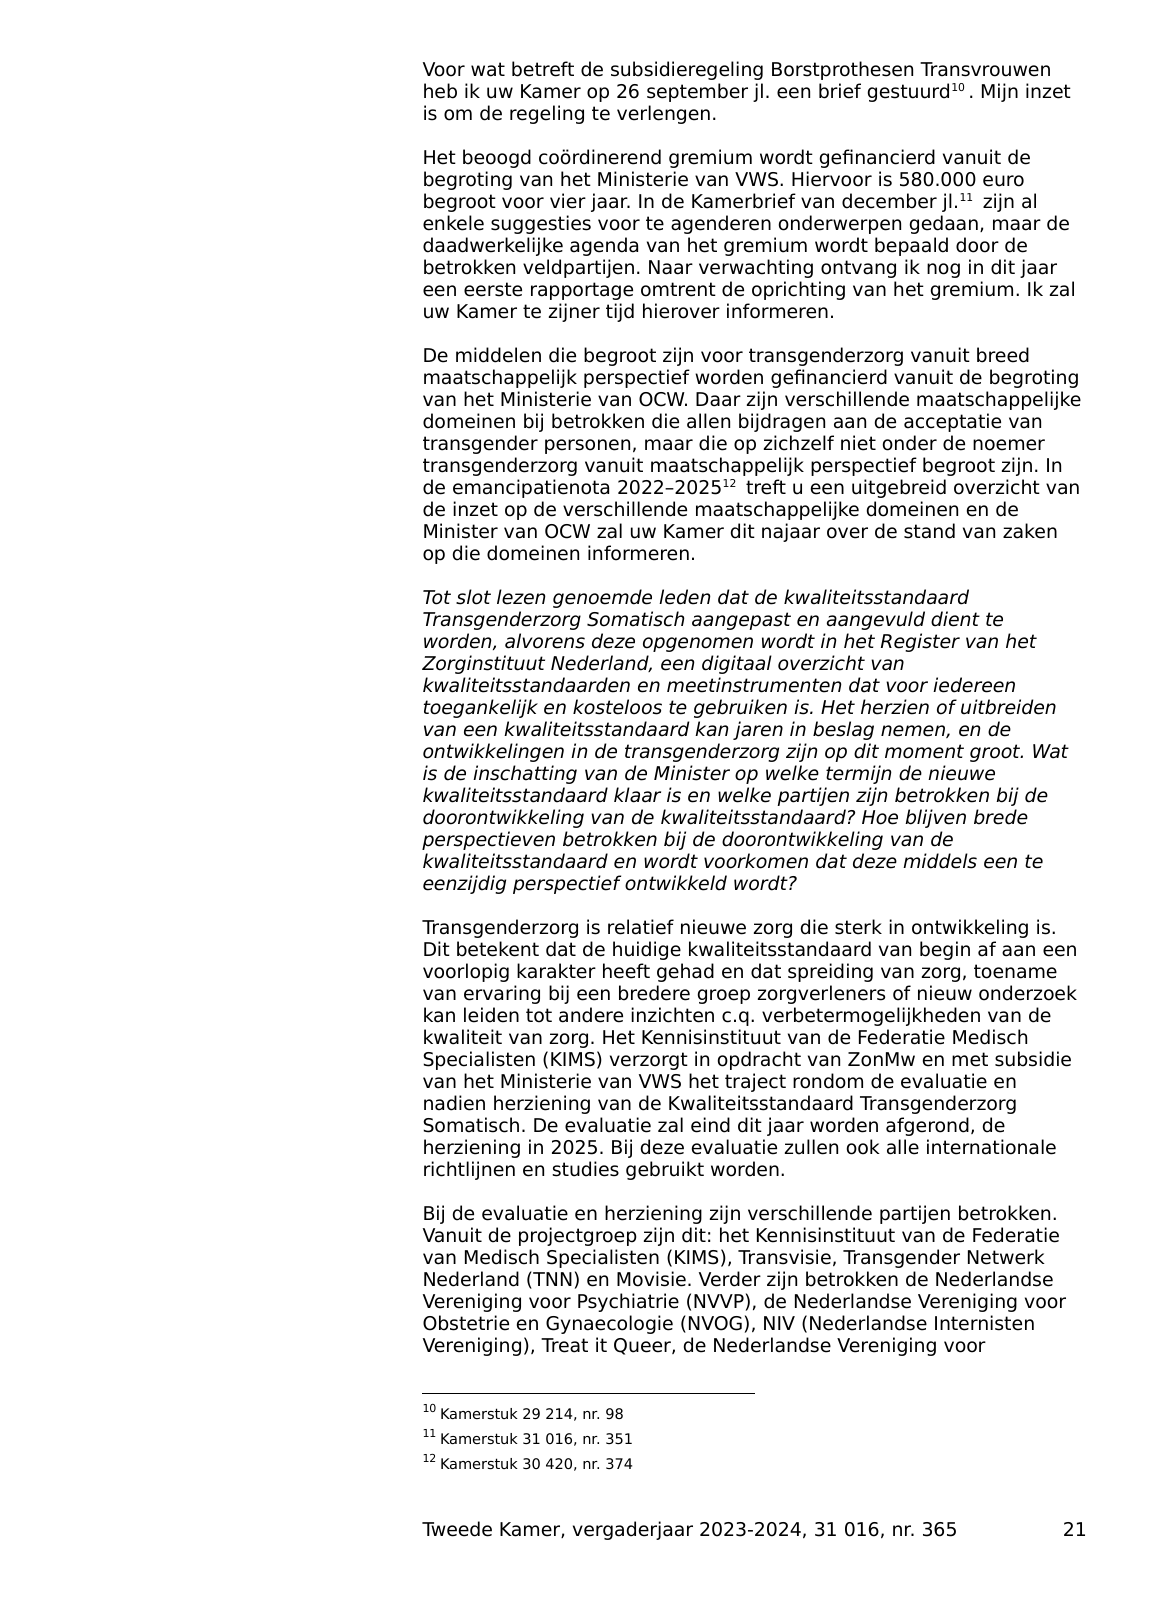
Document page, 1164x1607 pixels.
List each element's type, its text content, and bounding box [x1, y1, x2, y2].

text De middelen die begroot zijn voor transgenderzorg vanuit breed maatschappelijk perspectief worden gefinancierd vanuit de begroting van het Ministerie van OCW. Daar zijn verschillende maatschappelijke domeinen bij betrokken die allen bijdragen aan de acceptatie van transgender personen, maar die op zichzelf niet onder de noemer transgenderzorg vanuit maatschappelijk perspectief begroot zijn. In de emancipatienota 2022–2025 treft u een uitgebreid overzicht van de inzet op de verschillende maatschappelijke domeinen en de Minister van OCW zal uw Kamer dit najaar over de stand van zaken op die domeinen informeren. [422, 345, 1087, 565]
text Transgenderzorg is relatief nieuwe zorg die sterk in ontwikkeling is. Dit betekent dat de huidige kwaliteitsstandaard van begin af aan een voorlopig karakter heeft gehad en dat spreiding van zorg, toename van ervaring bij een bredere groep zorgverleners of nieuw onderzoek kan leiden tot andere inzichten c.q. verbetermogelijkheden van de kwaliteit van zorg. Het Kennisinstituut van de Federatie Medisch Specialisten (KIMS) verzorgt in opdracht van ZonMw en met subsidie van het Ministerie van VWS het traject rondom de evaluatie en nadien herziening van de Kwaliteitsstandaard Transgenderzorg Somatisch. De evaluatie zal eind dit jaar worden afgerond, de herziening in 2025. Bij deze evaluatie zullen ook alle internationale richtlijnen en studies gebruikt worden. [422, 917, 1087, 1181]
text Kamerstuk 30 420, nr. 374 [422, 1452, 1087, 1474]
text Voor wat betreft de subsidieregeling Borstprothesen Transvrouwen heb ik uw Kamer op 26 september jl. een brief gestuurd. Mijn inzet is om de regeling te verlengen. [422, 59, 1087, 125]
text Kamerstuk 31 016, nr. 351 [422, 1427, 1087, 1449]
text Kamerstuk 29 214, nr. 98 [422, 1402, 1087, 1424]
text Bij de evaluatie en herziening zijn verschillende partijen betrokken. Vanuit de projectgroep zijn dit: het Kennisinstituut van de Federatie van Medisch Specialisten (KIMS), Transvisie, Transgender Netwerk Nederland (TNN) en Movisie. Verder zijn betrokken de Nederlandse Vereniging voor Psychiatrie (NVVP), de Nederlandse Vereniging voor Obstetrie en Gynaecologie (NVOG), NIV (Nederlandse Internisten Vereniging), Treat it Queer, de Nederlandse Vereniging voor [422, 1203, 1087, 1357]
text Tot slot lezen genoemde leden dat de kwaliteitsstandaard Transgenderzorg Somatisch aangepast en aangevuld dient te worden, alvorens deze opgenomen wordt in het Register van het Zorginstituut Nederland, een digitaal overzicht van kwaliteitsstandaarden en meetinstrumenten dat voor iedereen toegankelijk en kosteloos te gebruiken is. Het herzien of uitbreiden van een kwaliteitsstandaard kan jaren in beslag nemen, en de ontwikkelingen in de transgenderzorg zijn op dit moment groot. Wat is de inschatting van de Minister op welke termijn de nieuwe kwaliteitsstandaard klaar is en welke partijen zijn betrokken bij de doorontwikkeling van de kwaliteitsstandaard? Hoe blijven brede perspectieven betrokken bij de doorontwikkeling van de kwaliteitsstandaard en wordt voorkomen dat deze middels een te eenzijdig perspectief ontwikkeld wordt? [422, 587, 1087, 895]
text Het beoogd coördinerend gremium wordt gefinancierd vanuit de begroting van het Ministerie van VWS. Hiervoor is 580.000 euro begroot voor vier jaar. In de Kamerbrief van december jl. zijn al enkele suggesties voor te agenderen onderwerpen gedaan, maar de daadwerkelijke agenda van het gremium wordt bepaald door de betrokken veldpartijen. Naar verwachting ontvang ik nog in dit jaar een eerste rapportage omtrent de oprichting van het gremium. Ik zal uw Kamer te zijner tijd hierover informeren. [422, 147, 1087, 323]
